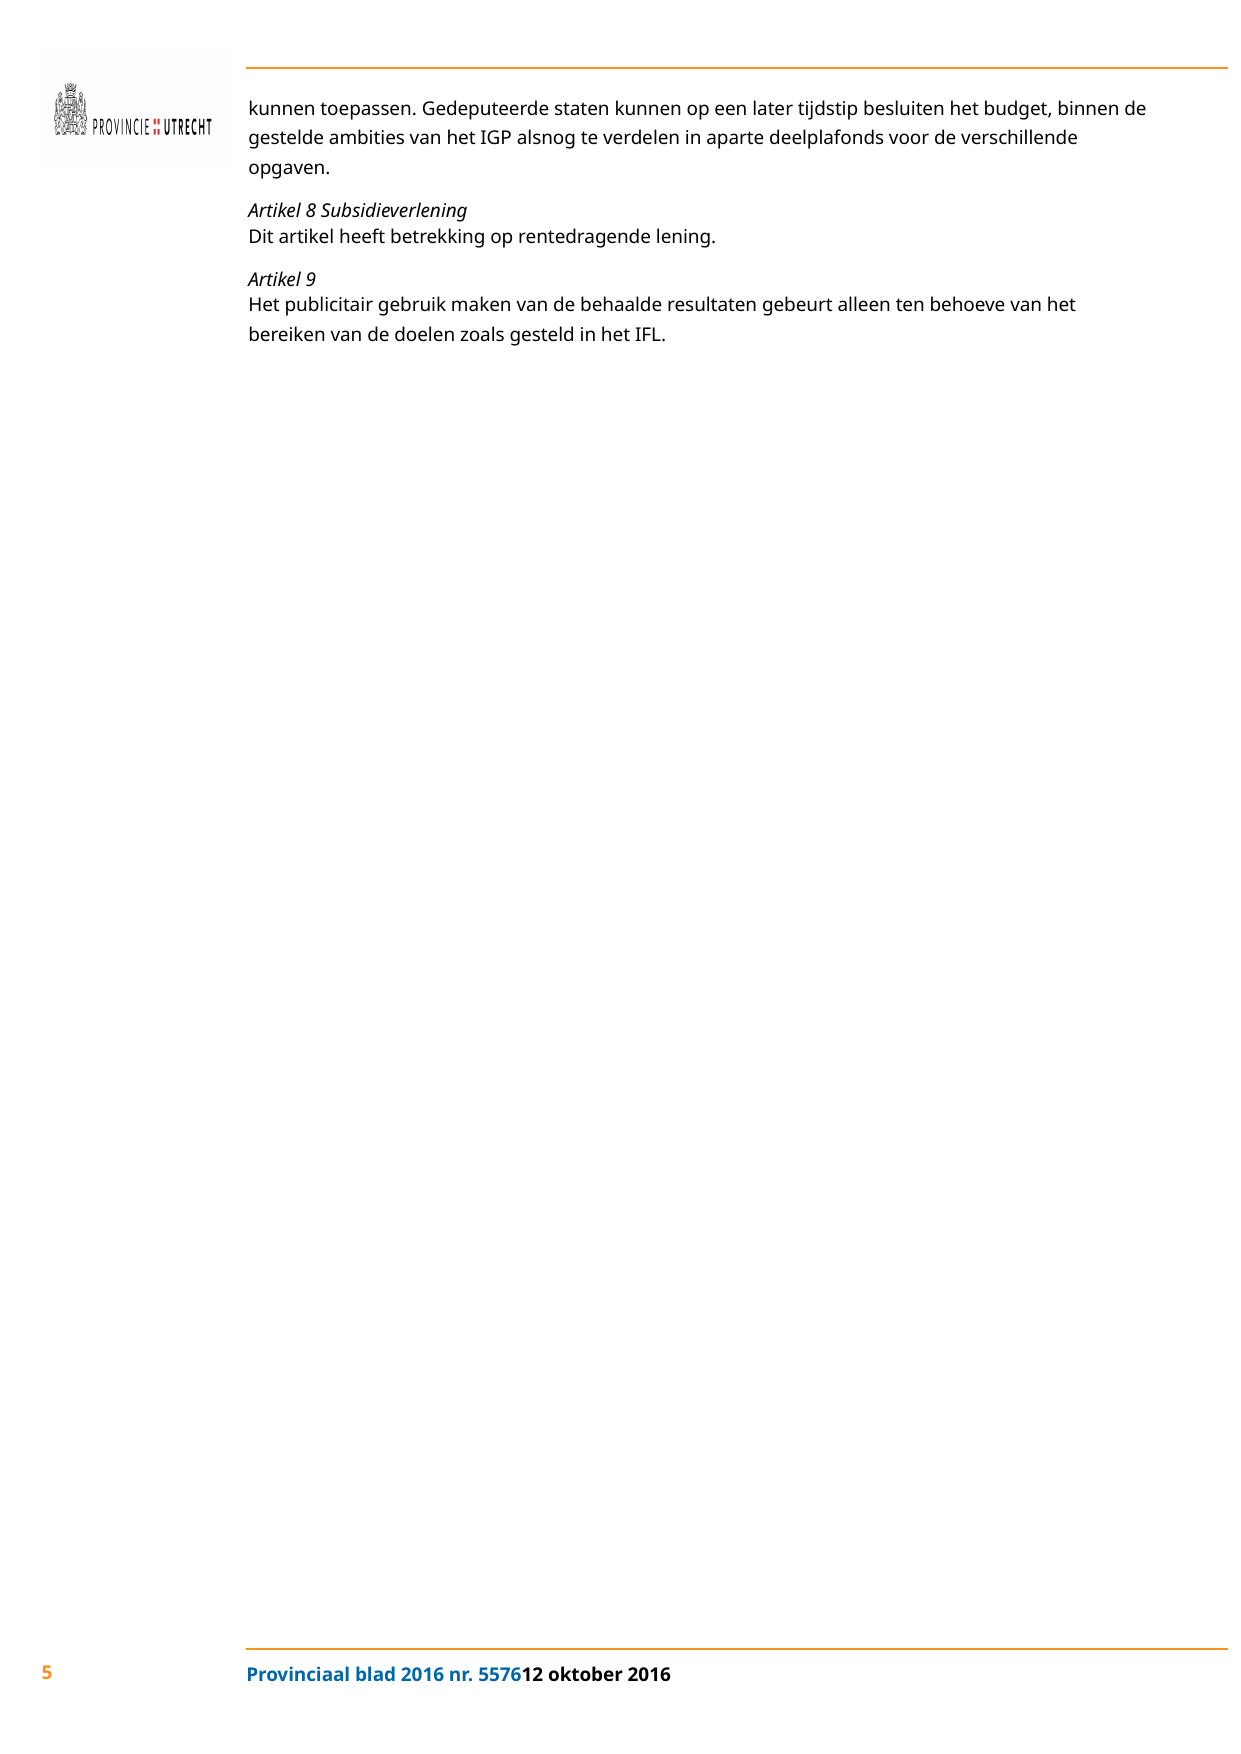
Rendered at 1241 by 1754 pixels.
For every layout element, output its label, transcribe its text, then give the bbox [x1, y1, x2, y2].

text Artikel 9 [248, 266, 1152, 292]
picture [41, 47, 231, 172]
text Dit artikel heeft betrekking op rentedragende lening. [248, 223, 1152, 248]
text kunnen toepassen. Gedeputeerde staten kunnen op een later tijdstip besluiten het budget, binnen de gestelde ambities van het IGP alsnog te verdelen in aparte deelplafonds voor de verschillende opgaven. [248, 95, 1152, 180]
text Het publicitair gebruik maken van de behaalde resultaten gebeurt alleen ten behoeve van het bereiken van de doelen zoals gesteld in het IFL. [248, 292, 1152, 347]
text Artikel 8 Subsidieverlening [248, 197, 1152, 223]
